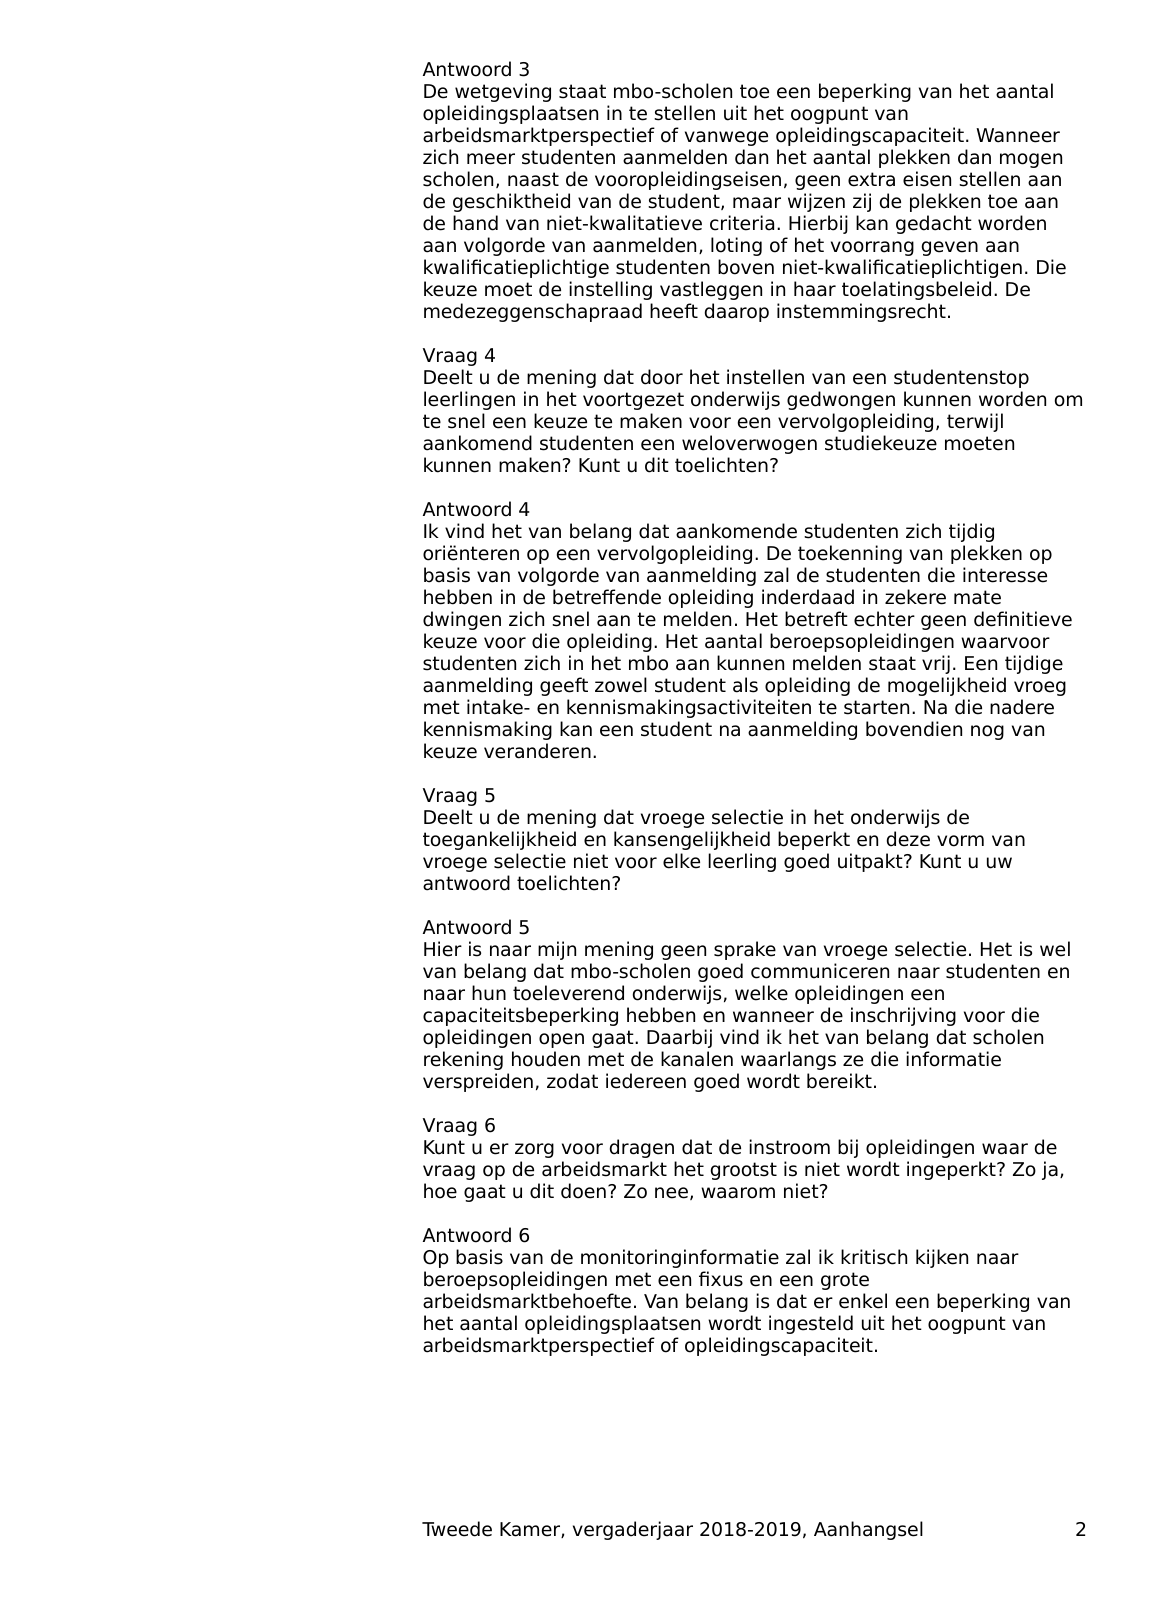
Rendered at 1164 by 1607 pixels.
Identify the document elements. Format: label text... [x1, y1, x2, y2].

text Vraag 6 [422, 1115, 1087, 1137]
text Antwoord 4 [422, 499, 1087, 521]
text Antwoord 6 [422, 1225, 1087, 1247]
text Op basis van de monitoringinformatie zal ik kritisch kijken naar beroepsopleidingen met een fixus en een grote arbeidsmarktbehoefte. Van belang is dat er enkel een beperking van het aantal opleidingsplaatsen wordt ingesteld uit het oogpunt van arbeidsmarktperspectief of opleidingscapaciteit. [422, 1247, 1087, 1357]
text Deelt u de mening dat vroege selectie in het onderwijs de toegankelijkheid en kansengelijkheid beperkt en deze vorm van vroege selectie niet voor elke leerling goed uitpakt? Kunt u uw antwoord toelichten? [422, 807, 1087, 895]
text Antwoord 5 [422, 917, 1087, 939]
text Antwoord 3 [422, 59, 1087, 81]
text Deelt u de mening dat door het instellen van een studentenstop leerlingen in het voortgezet onderwijs gedwongen kunnen worden om te snel een keuze te maken voor een vervolgopleiding, terwijl aankomend studenten een weloverwogen studiekeuze moeten kunnen maken? Kunt u dit toelichten? [422, 367, 1087, 477]
text Vraag 5 [422, 785, 1087, 807]
text Ik vind het van belang dat aankomende studenten zich tijdig oriënteren op een vervolgopleiding. De toekenning van plekken op basis van volgorde van aanmelding zal de studenten die interesse hebben in de betreffende opleiding inderdaad in zekere mate dwingen zich snel aan te melden. Het betreft echter geen definitieve keuze voor die opleiding. Het aantal beroepsopleidingen waarvoor studenten zich in het mbo aan kunnen melden staat vrij. Een tijdige aanmelding geeft zowel student als opleiding de mogelijkheid vroeg met intake- en kennismakingsactiviteiten te starten. Na die nadere kennismaking kan een student na aanmelding bovendien nog van keuze veranderen. [422, 521, 1087, 763]
text Vraag 4 [422, 345, 1087, 367]
text De wetgeving staat mbo-scholen toe een beperking van het aantal opleidingsplaatsen in te stellen uit het oogpunt van arbeidsmarktperspectief of vanwege opleidingscapaciteit. Wanneer zich meer studenten aanmelden dan het aantal plekken dan mogen scholen, naast de vooropleidingseisen, geen extra eisen stellen aan de geschiktheid van de student, maar wijzen zij de plekken toe aan de hand van niet-kwalitatieve criteria. Hierbij kan gedacht worden aan volgorde van aanmelden, loting of het voorrang geven aan kwalificatieplichtige studenten boven niet-kwalificatieplichtigen. Die keuze moet de instelling vastleggen in haar toelatingsbeleid. De medezeggenschapraad heeft daarop instemmingsrecht. [422, 81, 1087, 323]
text Kunt u er zorg voor dragen dat de instroom bij opleidingen waar de vraag op de arbeidsmarkt het grootst is niet wordt ingeperkt? Zo ja, hoe gaat u dit doen? Zo nee, waarom niet? [422, 1137, 1087, 1203]
text Hier is naar mijn mening geen sprake van vroege selectie. Het is wel van belang dat mbo-scholen goed communiceren naar studenten en naar hun toeleverend onderwijs, welke opleidingen een capaciteitsbeperking hebben en wanneer de inschrijving voor die opleidingen open gaat. Daarbij vind ik het van belang dat scholen rekening houden met de kanalen waarlangs ze die informatie verspreiden, zodat iedereen goed wordt bereikt. [422, 939, 1087, 1093]
